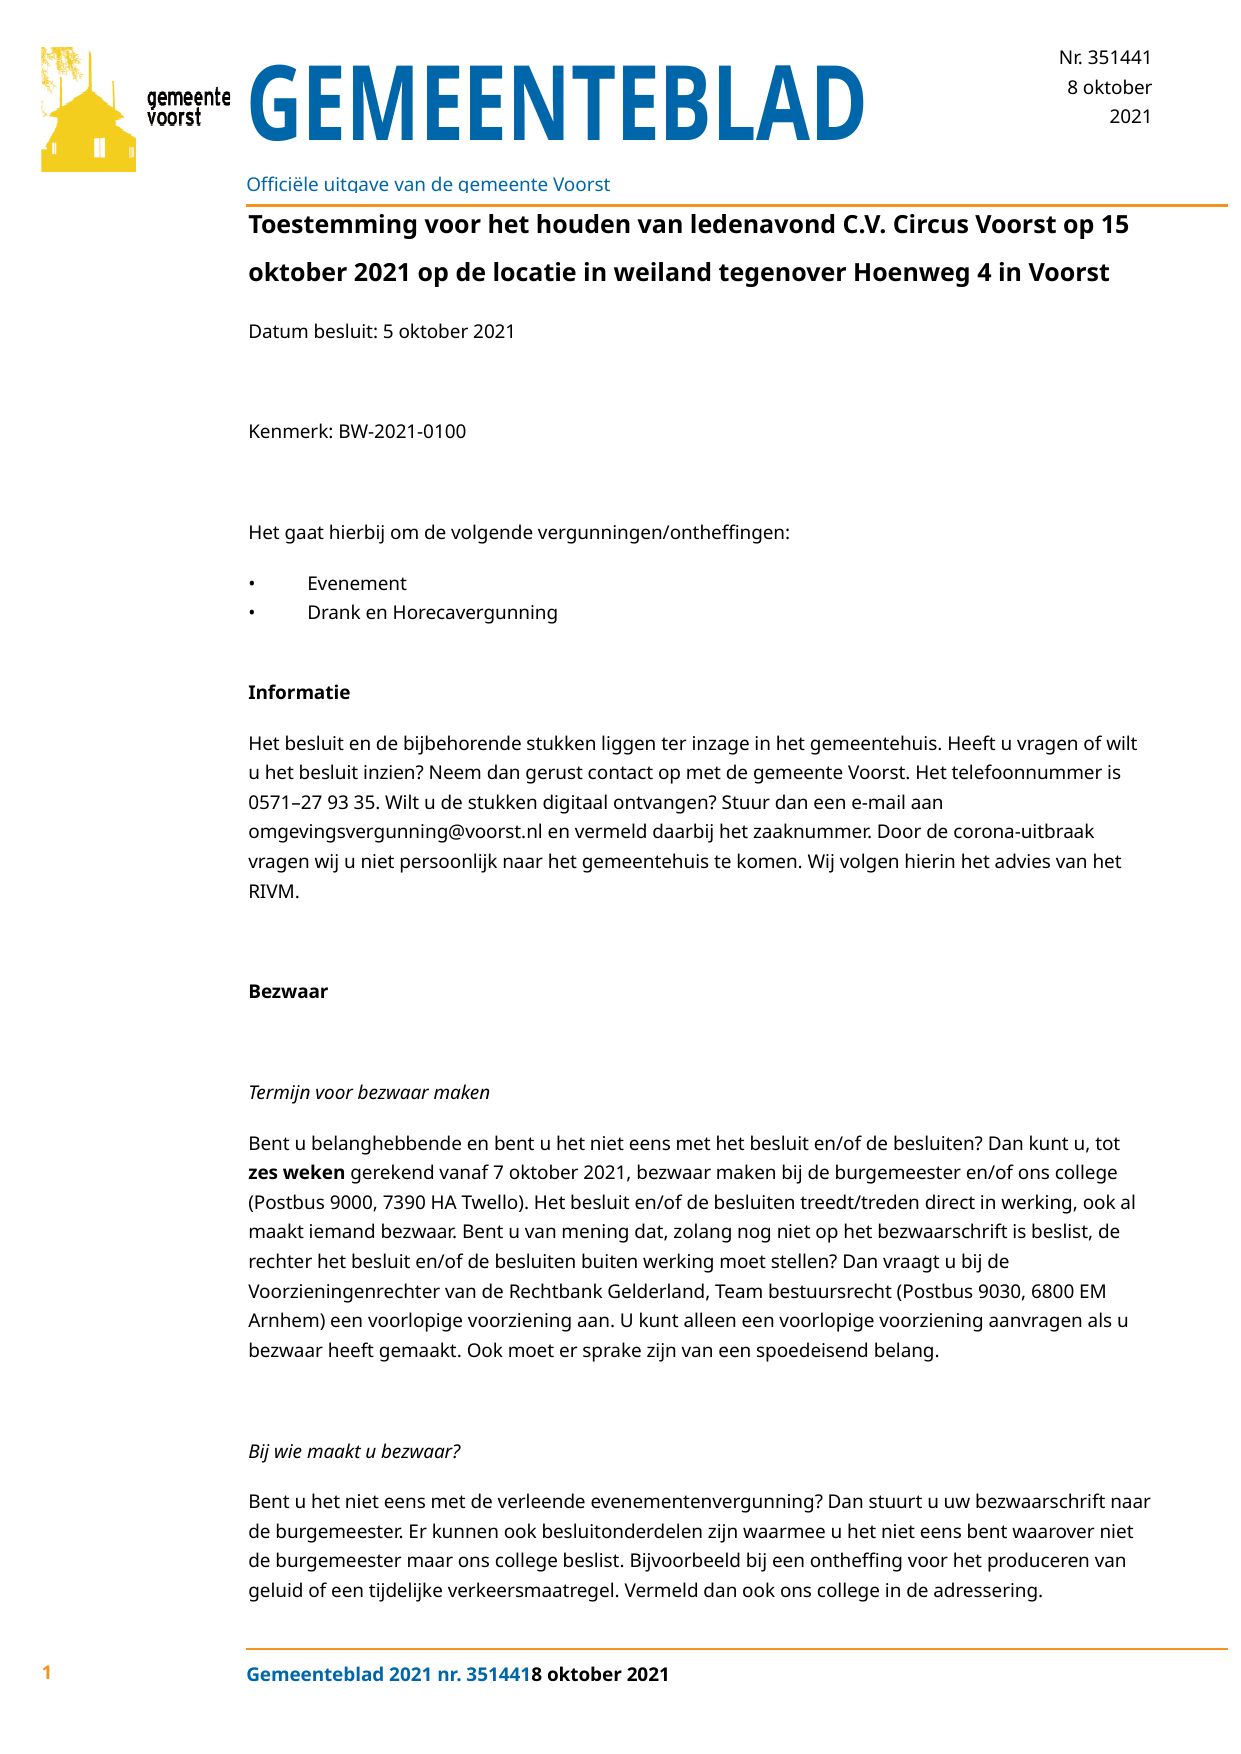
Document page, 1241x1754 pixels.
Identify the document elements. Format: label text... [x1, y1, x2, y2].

text Kenmerk: BW-2021-0100 [248, 419, 1152, 444]
text Datum besluit: 5 oktober 2021 [248, 318, 1152, 344]
list Evenement [248, 570, 1152, 596]
text Bij wie maakt u bezwaar? [248, 1438, 1152, 1464]
text Het gaat hierbij om de volgende vergunningen/ontheffingen: [248, 519, 1152, 545]
text Termijn voor bezwaar maken [248, 1079, 1152, 1105]
list Drank en Horecavergunning [248, 599, 1152, 625]
text Het besluit en de bijbehorende stukken liggen ter inzage in het gemeentehuis. Heeft u vragen of wilt u het besluit inzien? Neem dan gerust contact op met de gemeente Voorst. Het telefoonnummer is 0571–27 93 35. Wilt u de stukken digitaal ontvangen? Stuur dan een e-mail aan omgevingsvergunning@voorst.nl en vermeld daarbij het zaaknummer. Door de corona-uitbraak vragen wij u niet persoonlijk naar het gemeentehuis te komen. Wij volgen hierin het advies van het RIVM. [248, 730, 1152, 904]
text Toestemming voor het houden van ledenavond C.V. Circus Voorst op 15 oktober 2021 op de locatie in weiland tegenover Hoenweg 4 in Voorst [248, 207, 1152, 288]
text Bent u het niet eens met de verleende evenementenvergunning? Dan stuurt u uw bezwaarschrift naar de burgemeester. Er kunnen ook besluitonderdelen zijn waarmee u het niet eens bent waarover niet de burgemeester maar ons college beslist. Bijvoorbeeld bij een ontheffing voor het produceren van geluid of een tijdelijke verkeersmaatregel. Vermeld dan ook ons college in de adressering. [248, 1488, 1152, 1603]
picture [41, 47, 231, 172]
text Bezwaar [248, 979, 1152, 1004]
text Informatie [248, 679, 1152, 705]
text Bent u belanghebbende en bent u het niet eens met het besluit en/of de besluiten? Dan kunt u, tot zes weken gerekend vanaf 7 oktober 2021, bezwaar maken bij de burgemeester en/of ons college (Postbus 9000, 7390 HA Twello). Het besluit en/of de besluiten treedt/treden direct in werking, ook al maakt iemand bezwaar. Bent u van mening dat, zolang nog niet op het bezwaarschrift is beslist, de rechter het besluit en/of de besluiten buiten werking moet stellen? Dan vraagt u bij de Voorzieningenrechter van de Rechtbank Gelderland, Team bestuursrecht (Postbus 9030, 6800 EM Arnhem) een voorlopige voorziening aan. U kunt alleen een voorlopige voorziening aanvragen als u bezwaar heeft gemaakt. Ook moet er sprake zijn van een spoedeisend belang. [248, 1130, 1152, 1363]
